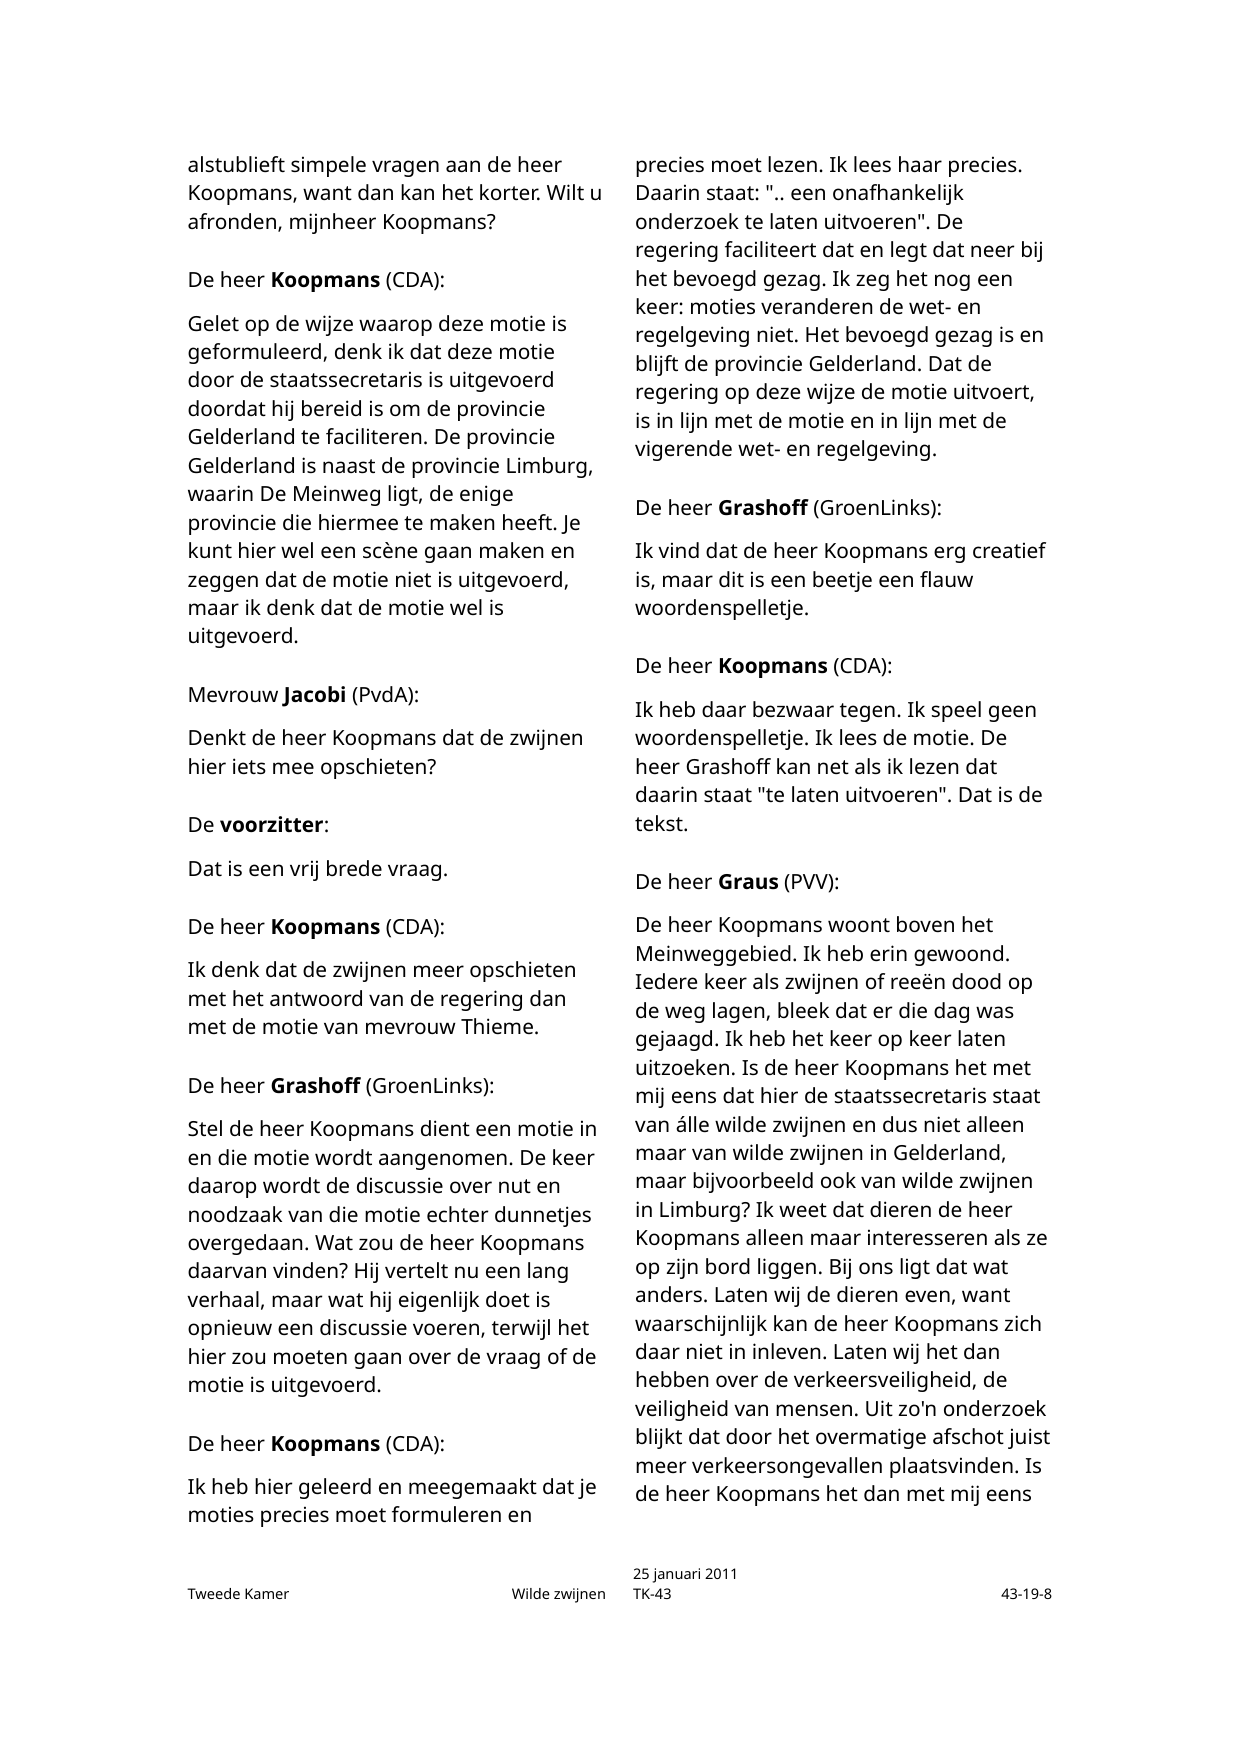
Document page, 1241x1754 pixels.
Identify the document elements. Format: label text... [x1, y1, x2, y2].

text precies moet lezen. Ik lees haar precies. Daarin staat: ".. een onafhankelijk onderzoek te laten uitvoeren". De regering faciliteert dat en legt dat neer bij het bevoegd gezag. Ik zeg het nog een keer: moties veranderen de wet- en regelgeving niet. Het bevoegd gezag is en blijft de provincie Gelderland. Dat de regering op deze wijze de motie uitvoert, is in lijn met de motie en in lijn met de vigerende wet- en regelgeving. [635, 150, 1053, 463]
text De heer Koopmans (CDA): [635, 652, 1053, 680]
text Ik vind dat de heer Koopmans erg creatief is, maar dit is een beetje een flauw woordenspelletje. [635, 536, 1053, 622]
text Stel de heer Koopmans dient een motie in en die motie wordt aangenomen. De keer daarop wordt de discussie over nut en noodzaak van die motie echter dunnetjes overgedaan. Wat zou de heer Koopmans daarvan vinden? Hij vertelt nu een lang verhaal, maar wat hij eigenlijk doet is opnieuw een discussie voeren, terwijl het hier zou moeten gaan over de vraag of de motie is uitgevoerd. [187, 1114, 605, 1399]
text Ik denk dat de zwijnen meer opschieten met het antwoord van de regering dan met de motie van mevrouw Thieme. [187, 956, 605, 1041]
text De heer Grashoff (GroenLinks): [635, 493, 1053, 521]
text De heer Grashoff (GroenLinks): [187, 1071, 605, 1099]
text Ik heb daar bezwaar tegen. Ik speel geen woordenspelletje. Ik lees de motie. De heer Grashoff kan net als ik lezen dat daarin staat "te laten uitvoeren". Dat is de tekst. [635, 695, 1053, 837]
text De heer Koopmans (CDA): [187, 912, 605, 941]
text De voorzitter: [187, 810, 605, 839]
text Gelet op de wijze waarop deze motie is geformuleerd, denk ik dat deze motie door de staatssecretaris is uitgevoerd doordat hij bereid is om de provincie Gelderland te faciliteren. De provincie Gelderland is naast de provincie Limburg, waarin De Meinweg ligt, de enige provincie die hiermee te maken heeft. Je kunt hier wel een scène gaan maken en zeggen dat de motie niet is uitgevoerd, maar ik denk dat de motie wel is uitgevoerd. [187, 309, 605, 650]
text Dat is een vrij brede vraag. [187, 854, 605, 882]
text De heer Koopmans (CDA): [187, 265, 605, 294]
text De heer Koopmans (CDA): [187, 1429, 605, 1457]
text De heer Graus (PVV): [635, 867, 1053, 896]
text Mevrouw Jacobi (PvdA): [187, 680, 605, 708]
text alstublieft simpele vragen aan de heer Koopmans, want dan kan het korter. Wilt u afronden, mijnheer Koopmans? [187, 150, 605, 235]
text Ik heb hier geleerd en meegemaakt dat je moties precies moet formuleren en [187, 1472, 605, 1529]
text Denkt de heer Koopmans dat de zwijnen hier iets mee opschieten? [187, 723, 605, 780]
text De heer Koopmans woont boven het Meinweggebied. Ik heb erin gewoond. Iedere keer als zwijnen of reeën dood op de weg lagen, bleek dat er die dag was gejaagd. Ik heb het keer op keer laten uitzoeken. Is de heer Koopmans het met mij eens dat hier de staatssecretaris staat van álle wilde zwijnen en dus niet alleen maar van wilde zwijnen in Gelderland, maar bijvoorbeeld ook van wilde zwijnen in Limburg? Ik weet dat dieren de heer Koopmans alleen maar interesseren als ze op zijn bord liggen. Bij ons ligt dat wat anders. Laten wij de dieren even, want waarschijnlijk kan de heer Koopmans zich daar niet in inleven. Laten wij het dan hebben over de verkeersveiligheid, de veiligheid van mensen. Uit zo'n onderzoek blijkt dat door het overmatige afschot juist meer verkeersongevallen plaatsvinden. Is de heer Koopmans het dan met mij eens [635, 911, 1053, 1508]
